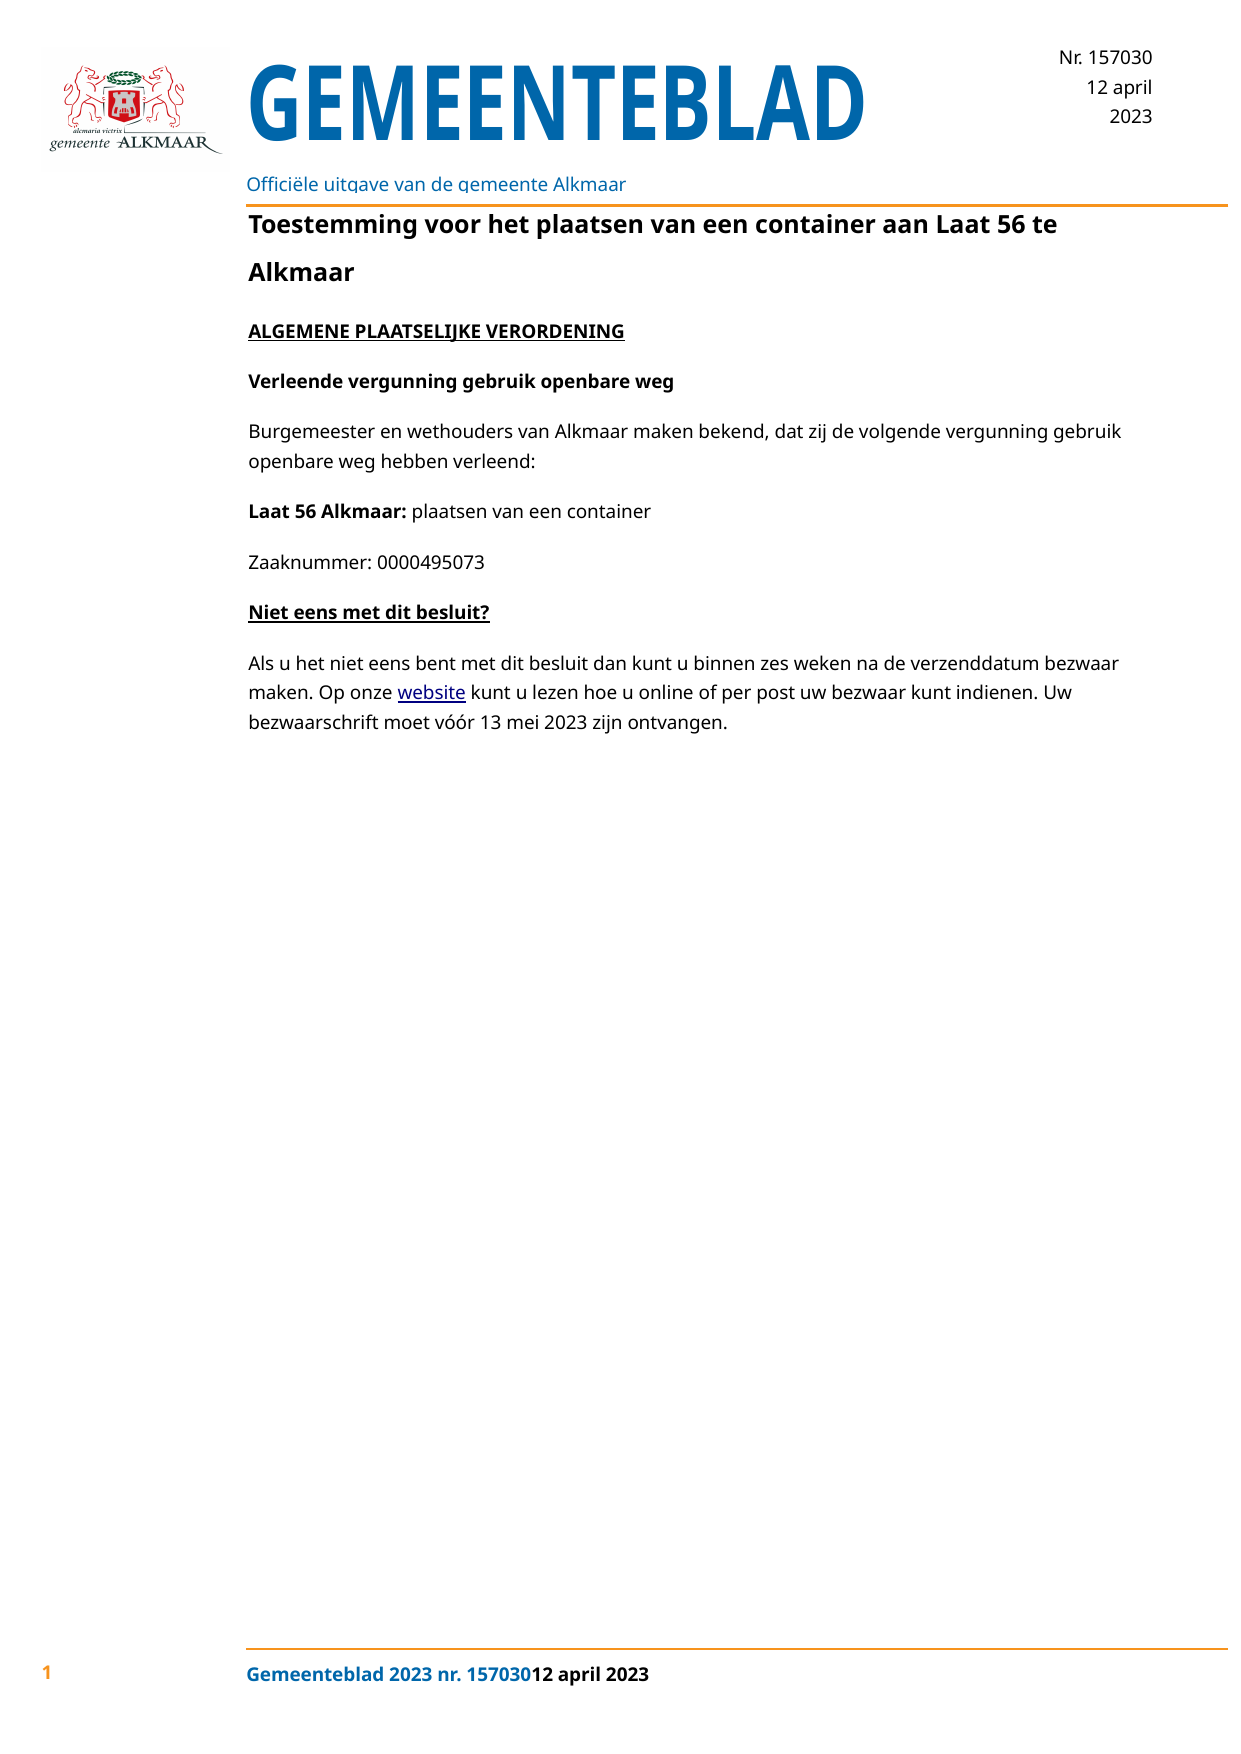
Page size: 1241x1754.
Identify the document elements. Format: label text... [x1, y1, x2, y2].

text Zaaknummer: 0000495073 [248, 549, 1152, 575]
text Burgemeester en wethouders van Alkmaar maken bekend, dat zij de volgende vergunning gebruik openbare weg hebben verleend: [248, 419, 1152, 474]
picture [41, 47, 231, 172]
text Verleende vergunning gebruik openbare weg [248, 368, 1152, 394]
text Als u het niet eens bent met dit besluit dan kunt u binnen zes weken na de verzenddatum bezwaar maken. Op onze website kunt u lezen hoe u online of per post uw bezwaar kunt indienen. Uw bezwaarschrift moet vóór 13 mei 2023 zijn ontvangen. [248, 650, 1152, 735]
text Niet eens met dit besluit? [248, 599, 1152, 625]
text ALGEMENE PLAATSELIJKE VERORDENING [248, 318, 1152, 344]
text Laat 56 Alkmaar: plaatsen van een container [248, 499, 1152, 524]
text Toestemming voor het plaatsen van een container aan Laat 56 te Alkmaar [248, 207, 1152, 288]
